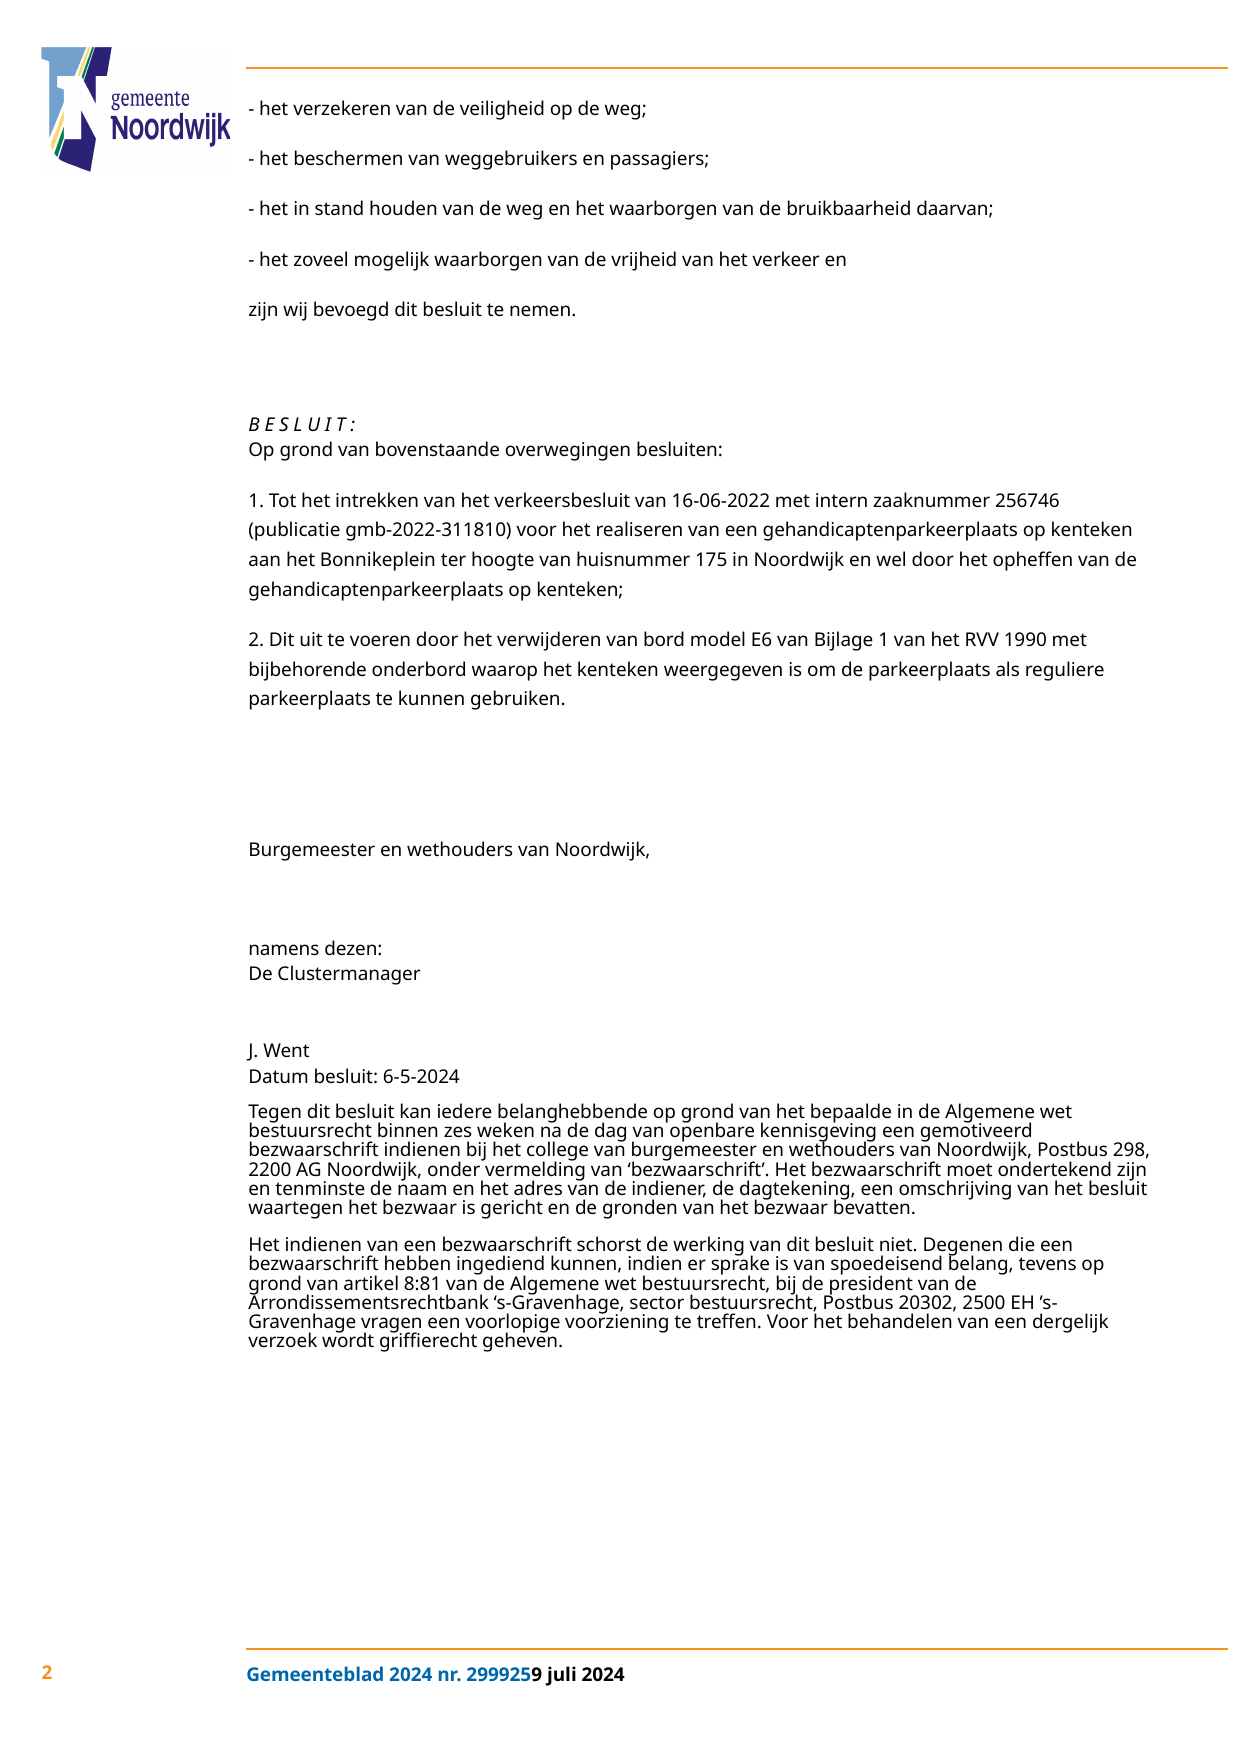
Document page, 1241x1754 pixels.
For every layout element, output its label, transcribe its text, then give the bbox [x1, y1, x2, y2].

text De Clustermanager [248, 961, 1152, 986]
text - het zoveel mogelijk waarborgen van de vrijheid van het verkeer en [248, 246, 1152, 272]
text Op grond van bovenstaande overwegingen besluiten: [248, 437, 1152, 462]
text namens dezen: [248, 935, 1152, 961]
text Burgemeester en wethouders van Noordwijk, [248, 837, 1152, 862]
text Datum besluit: 6-5-2024 [248, 1063, 1152, 1089]
text Tegen dit besluit kan iedere belanghebbende op grond van het bepaalde in de Algemene wet bestuursrecht binnen zes weken na de dag van openbare kennisgeving een gemotiveerd bezwaarschrift indienen bij het college van burgemeester en wethouders van Noordwijk, Postbus 298, 2200 AG Noordwijk, onder vermelding van ‘bezwaarschrift’. Het bezwaarschrift moet ondertekend zijn en tenminste de naam en het adres van de indiener, de dagtekening, een omschrijving van het besluit waartegen het bezwaar is gericht en de gronden van het bezwaar bevatten. [248, 1103, 1152, 1218]
text Het indienen van een bezwaarschrift schorst de werking van dit besluit niet. Degenen die een bezwaarschrift hebben ingediend kunnen, indien er sprake is van spoedeisend belang, tevens op grond van artikel 8:81 van de Algemene wet bestuursrecht, bij de president van de Arrondissementsrechtbank ‘s-Gravenhage, sector bestuursrecht, Postbus 20302, 2500 EH ’s-Gravenhage vragen een voorlopige voorziening te treffen. Voor het behandelen van een dergelijk verzoek wordt griffierecht geheven. [248, 1236, 1152, 1352]
text J. Went [248, 1038, 1152, 1063]
text - het in stand houden van de weg en het waarborgen van de bruikbaarheid daarvan; [248, 196, 1152, 221]
picture [41, 47, 231, 172]
text 1. Tot het intrekken van het verkeersbesluit van 16-06-2022 met intern zaaknummer 256746 (publicatie gmb-2022-311810) voor het realiseren van een gehandicaptenparkeerplaats op kenteken aan het Bonnikeplein ter hoogte van huisnummer 175 in Noordwijk en wel door het opheffen van de gehandicaptenparkeerplaats op kenteken; [248, 487, 1152, 601]
text B E S L U I T : [248, 411, 1152, 437]
text - het verzekeren van de veiligheid op de weg; [248, 95, 1152, 121]
text zijn wij bevoegd dit besluit te nemen. [248, 296, 1152, 322]
text 2. Dit uit te voeren door het verwijderen van bord model E6 van Bijlage 1 van het RVV 1990 met bijbehorende onderbord waarop het kenteken weergegeven is om de parkeerplaats als reguliere parkeerplaats te kunnen gebruiken. [248, 626, 1152, 711]
text - het beschermen van weggebruikers en passagiers; [248, 145, 1152, 171]
